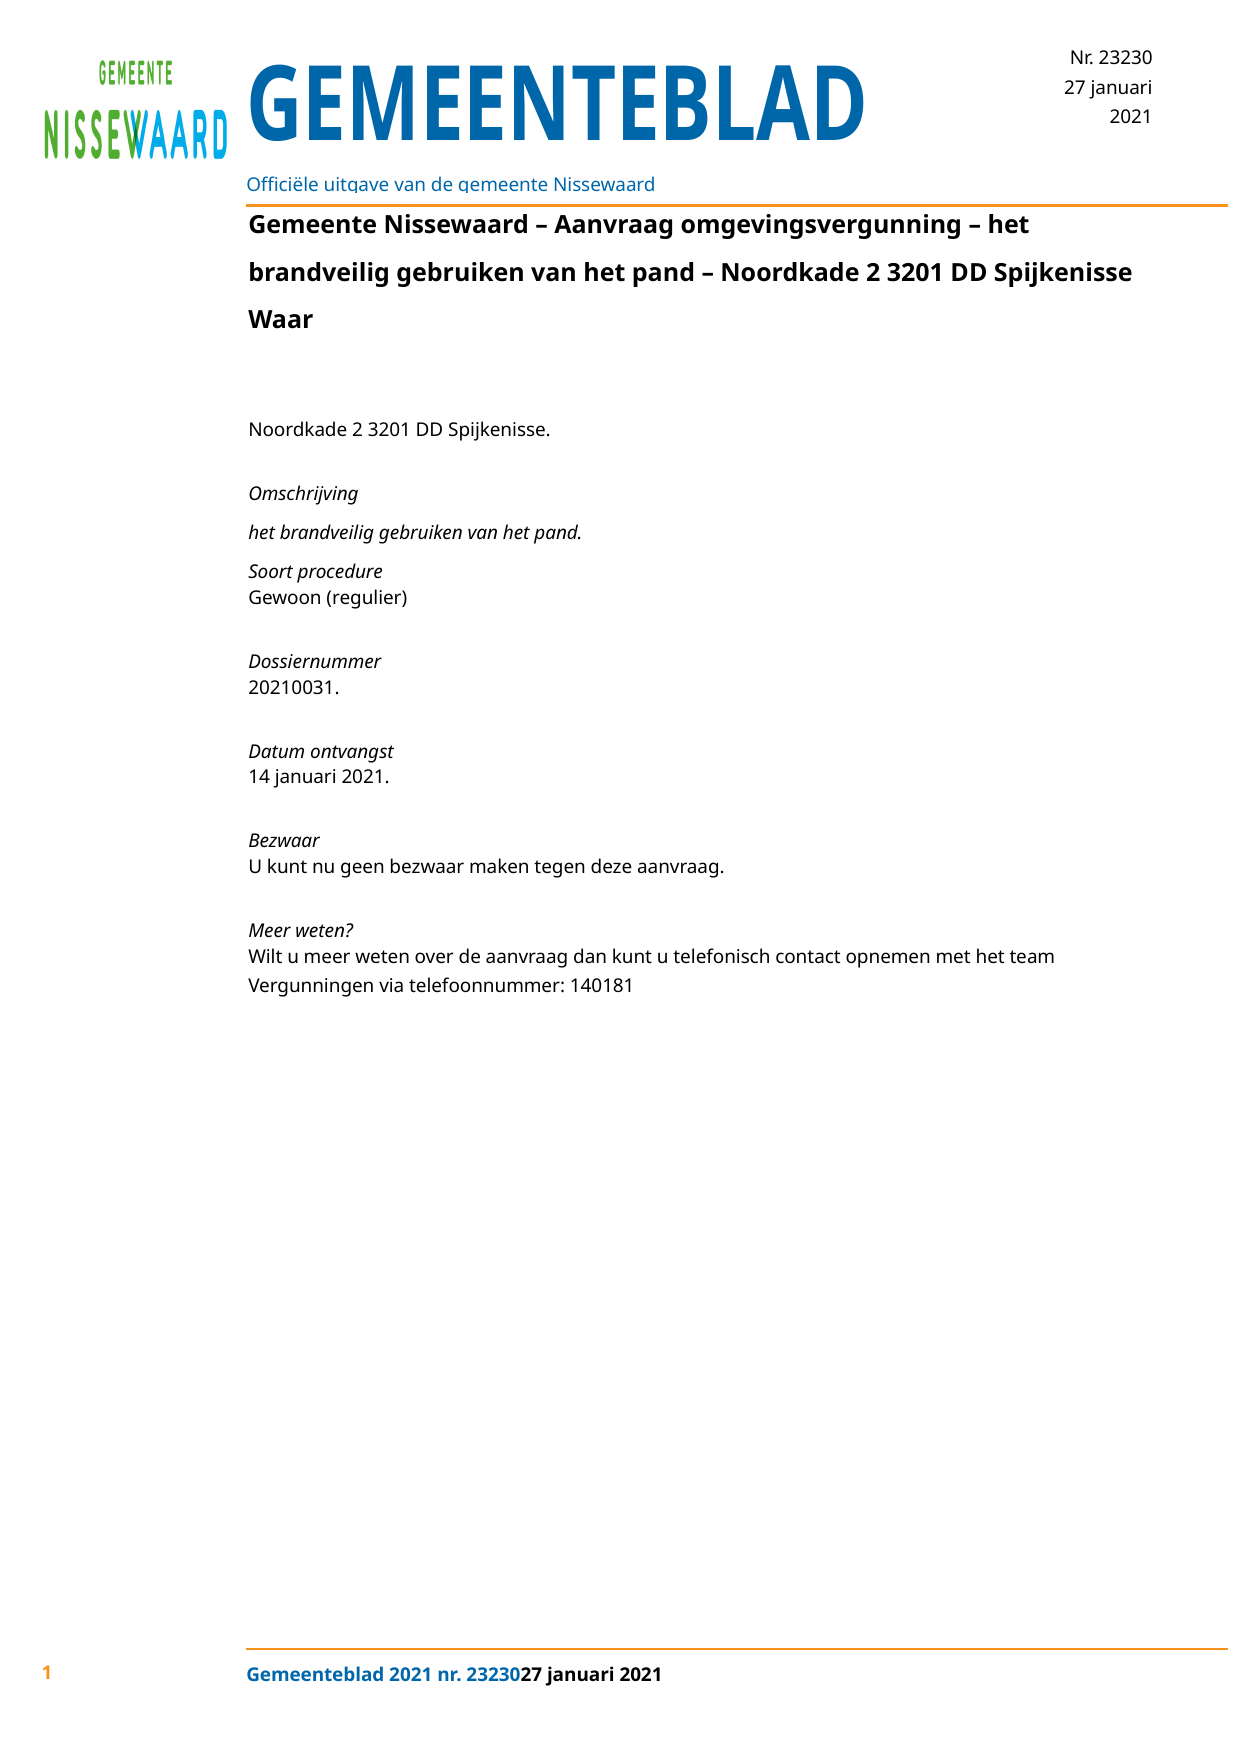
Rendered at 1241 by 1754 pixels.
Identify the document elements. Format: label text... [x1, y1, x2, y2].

text Gewoon (regulier) [248, 584, 1152, 610]
text 20210031. [248, 674, 1152, 699]
text Gemeente Nissewaard – Aanvraag omgevingsvergunning – het brandveilig gebruiken van het pand – Noordkade 2 3201 DD Spijkenisse Waar [248, 207, 1152, 336]
text Meer weten? [248, 917, 1152, 943]
text Bezwaar [248, 827, 1152, 853]
picture [41, 47, 231, 172]
text Wilt u meer weten over de aanvraag dan kunt u telefonisch contact opnemen met het team Vergunningen via telefoonnummer: 140181 [248, 943, 1152, 998]
text U kunt nu geen bezwaar maken tegen deze aanvraag. [248, 853, 1152, 879]
text Datum ontvangst [248, 738, 1152, 763]
text Omschrijving [248, 480, 1152, 506]
text Dossiernummer [248, 648, 1152, 674]
text Noordkade 2 3201 DD Spijkenisse. [248, 416, 1152, 442]
text het brandveilig gebruiken van het pand. [248, 519, 1152, 545]
text Soort procedure [248, 558, 1152, 584]
text 14 januari 2021. [248, 763, 1152, 789]
